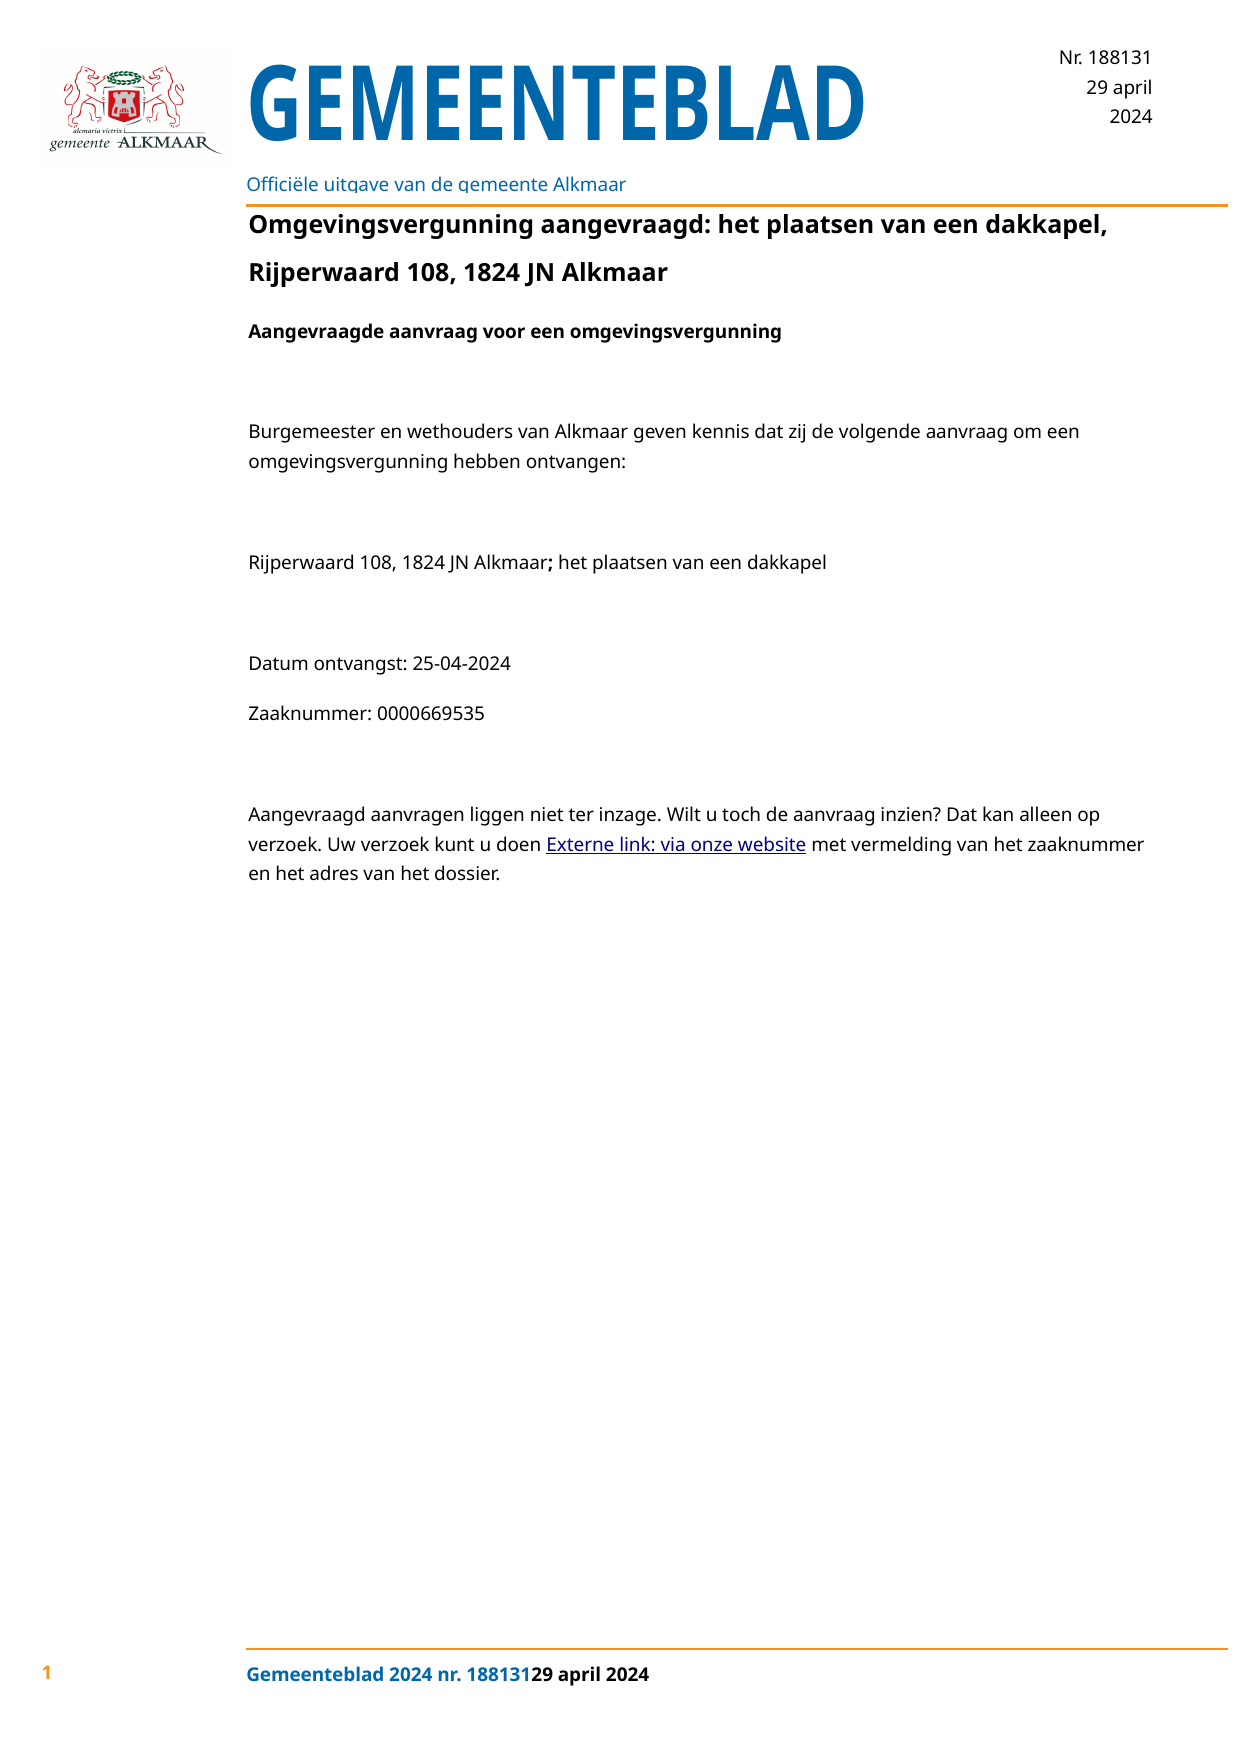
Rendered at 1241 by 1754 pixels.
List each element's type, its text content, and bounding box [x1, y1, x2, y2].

text Zaaknummer: 0000669535 [248, 700, 1152, 726]
text Datum ontvangst: 25-04-2024 [248, 650, 1152, 676]
text Aangevraagd aanvragen liggen niet ter inzage. Wilt u toch de aanvraag inzien? Dat kan alleen op verzoek. Uw verzoek kunt u doen Externe link: via onze website met vermelding van het zaaknummer en het adres van het dossier. [248, 801, 1152, 886]
picture [41, 47, 231, 172]
text Omgevingsvergunning aangevraagd: het plaatsen van een dakkapel, Rijperwaard 108, 1824 JN Alkmaar [248, 207, 1152, 288]
text Aangevraagde aanvraag voor een omgevingsvergunning [248, 318, 1152, 344]
text Rijperwaard 108, 1824 JN Alkmaar; het plaatsen van een dakkapel [248, 549, 1152, 575]
text Burgemeester en wethouders van Alkmaar geven kennis dat zij de volgende aanvraag om een omgevingsvergunning hebben ontvangen: [248, 419, 1152, 474]
